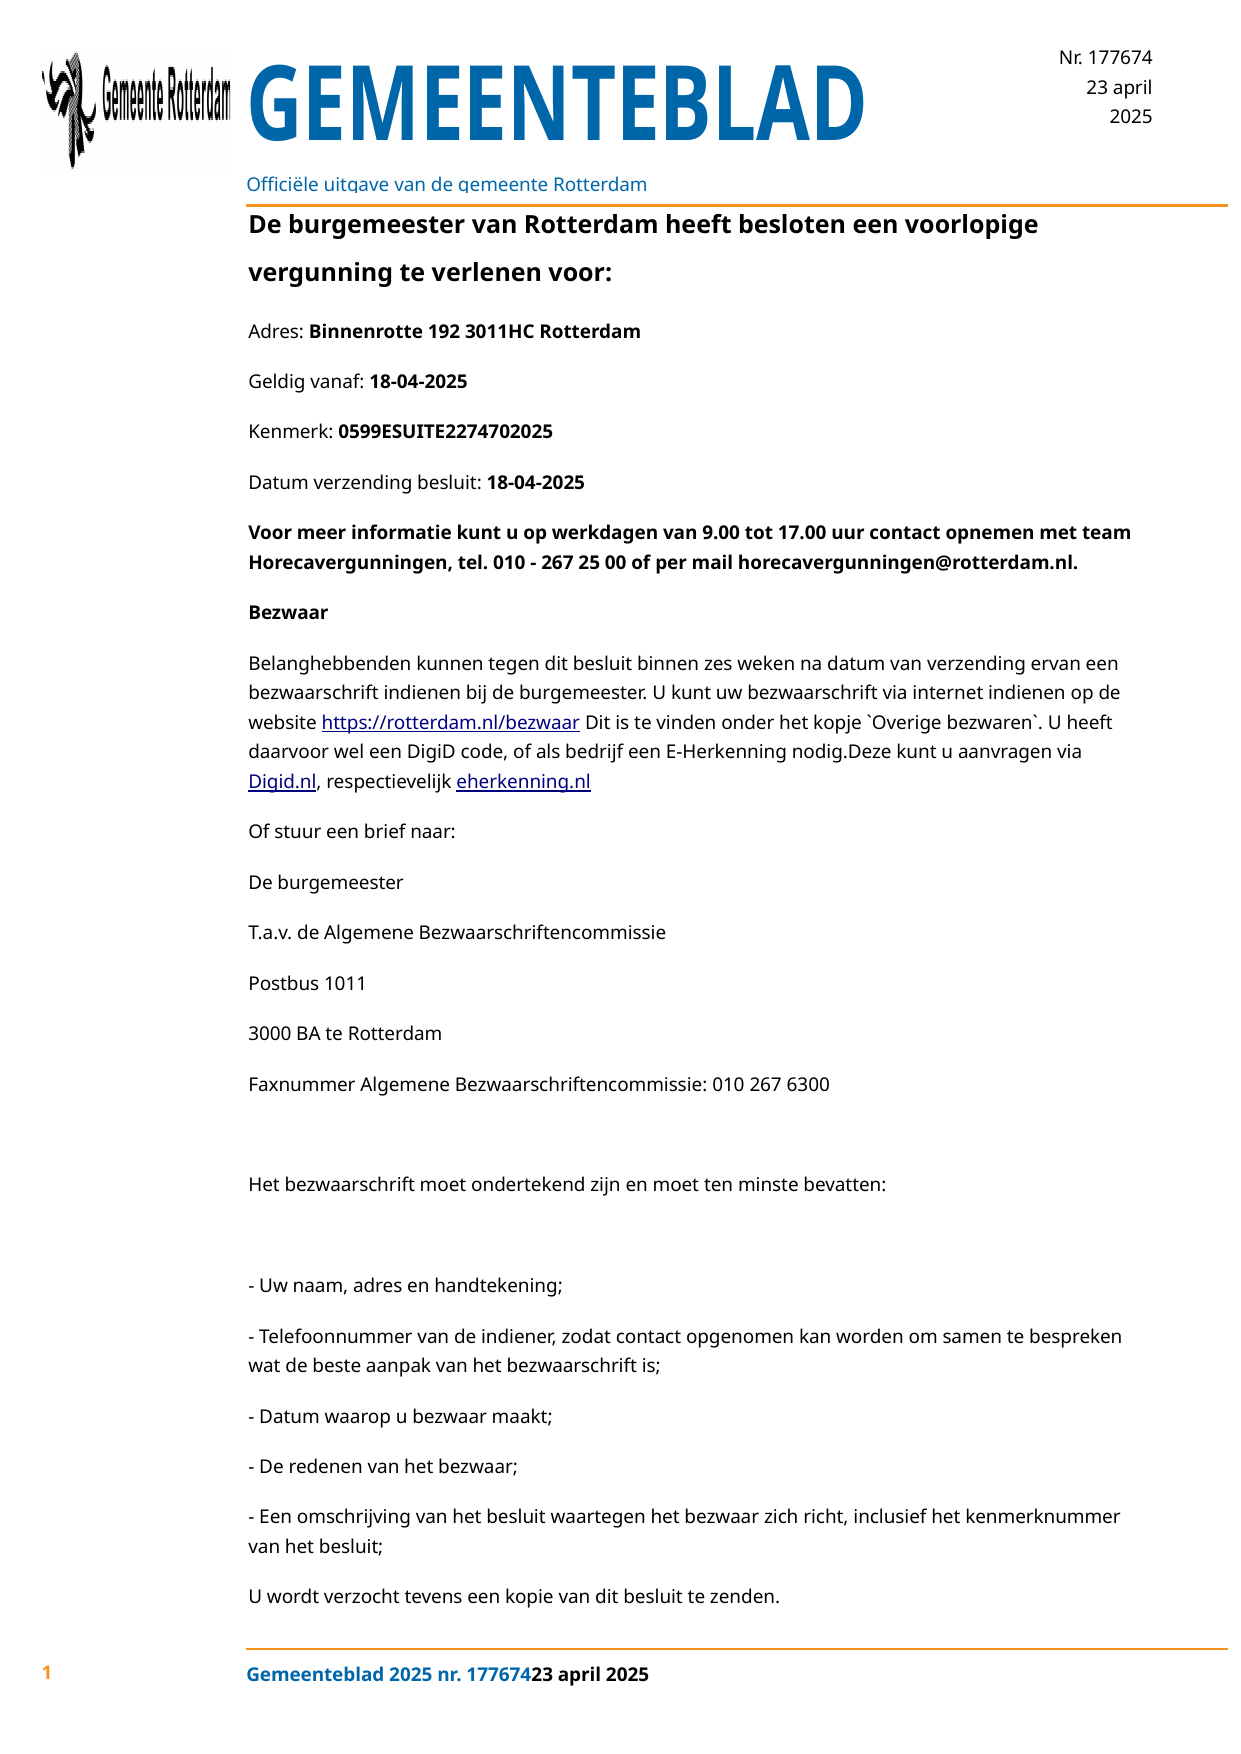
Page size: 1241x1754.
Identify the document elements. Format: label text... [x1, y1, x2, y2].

text U wordt verzocht tevens een kopie van dit besluit te zenden. [248, 1584, 1152, 1609]
text De burgemeester van Rotterdam heeft besloten een voorlopige vergunning te verlenen voor: [248, 207, 1152, 288]
text - Datum waarop u bezwaar maakt; [248, 1403, 1152, 1429]
text Voor meer informatie kunt u op werkdagen van 9.00 tot 17.00 uur contact opnemen met team Horecavergunningen, tel. 010 - 267 25 00 of per mail horecavergunningen@rotterdam.nl. [248, 519, 1152, 575]
text Faxnummer Algemene Bezwaarschriftencommissie: 010 267 6300 [248, 1071, 1152, 1097]
text Kenmerk: 0599ESUITE2274702025 [248, 419, 1152, 444]
text Geldig vanaf: 18-04-2025 [248, 368, 1152, 394]
text 3000 BA te Rotterdam [248, 1020, 1152, 1046]
text - Telefoonnummer van de indiener, zodat contact opgenomen kan worden om samen te bespreken wat de beste aanpak van het bezwaarschrift is; [248, 1323, 1152, 1378]
text Postbus 1011 [248, 970, 1152, 996]
text Adres: Binnenrotte 192 3011HC Rotterdam [248, 318, 1152, 344]
text - Een omschrijving van het besluit waartegen het bezwaar zich richt, inclusief het kenmerknummer van het besluit; [248, 1504, 1152, 1559]
text - De redenen van het bezwaar; [248, 1453, 1152, 1479]
text Belanghebbenden kunnen tegen dit besluit binnen zes weken na datum van verzending ervan een bezwaarschrift indienen bij de burgemeester. U kunt uw bezwaarschrift via internet indienen op de website https://rotterdam.nl/bezwaar Dit is te vinden onder het kopje `Overige bezwaren`. U heeft daarvoor wel een DigiD code, of als bedrijf een E-Herkenning nodig.Deze kunt u aanvragen via Digid.nl, respectievelijk eherkenning.nl [248, 650, 1152, 794]
text Bezwaar [248, 599, 1152, 625]
text Het bezwaarschrift moet ondertekend zijn en moet ten minste bevatten: [248, 1172, 1152, 1197]
picture [41, 47, 231, 172]
text - Uw naam, adres en handtekening; [248, 1272, 1152, 1298]
text Of stuur een brief naar: [248, 819, 1152, 844]
text De burgemeester [248, 869, 1152, 895]
text Datum verzending besluit: 18-04-2025 [248, 469, 1152, 495]
text T.a.v. de Algemene Bezwaarschriftencommissie [248, 919, 1152, 945]
